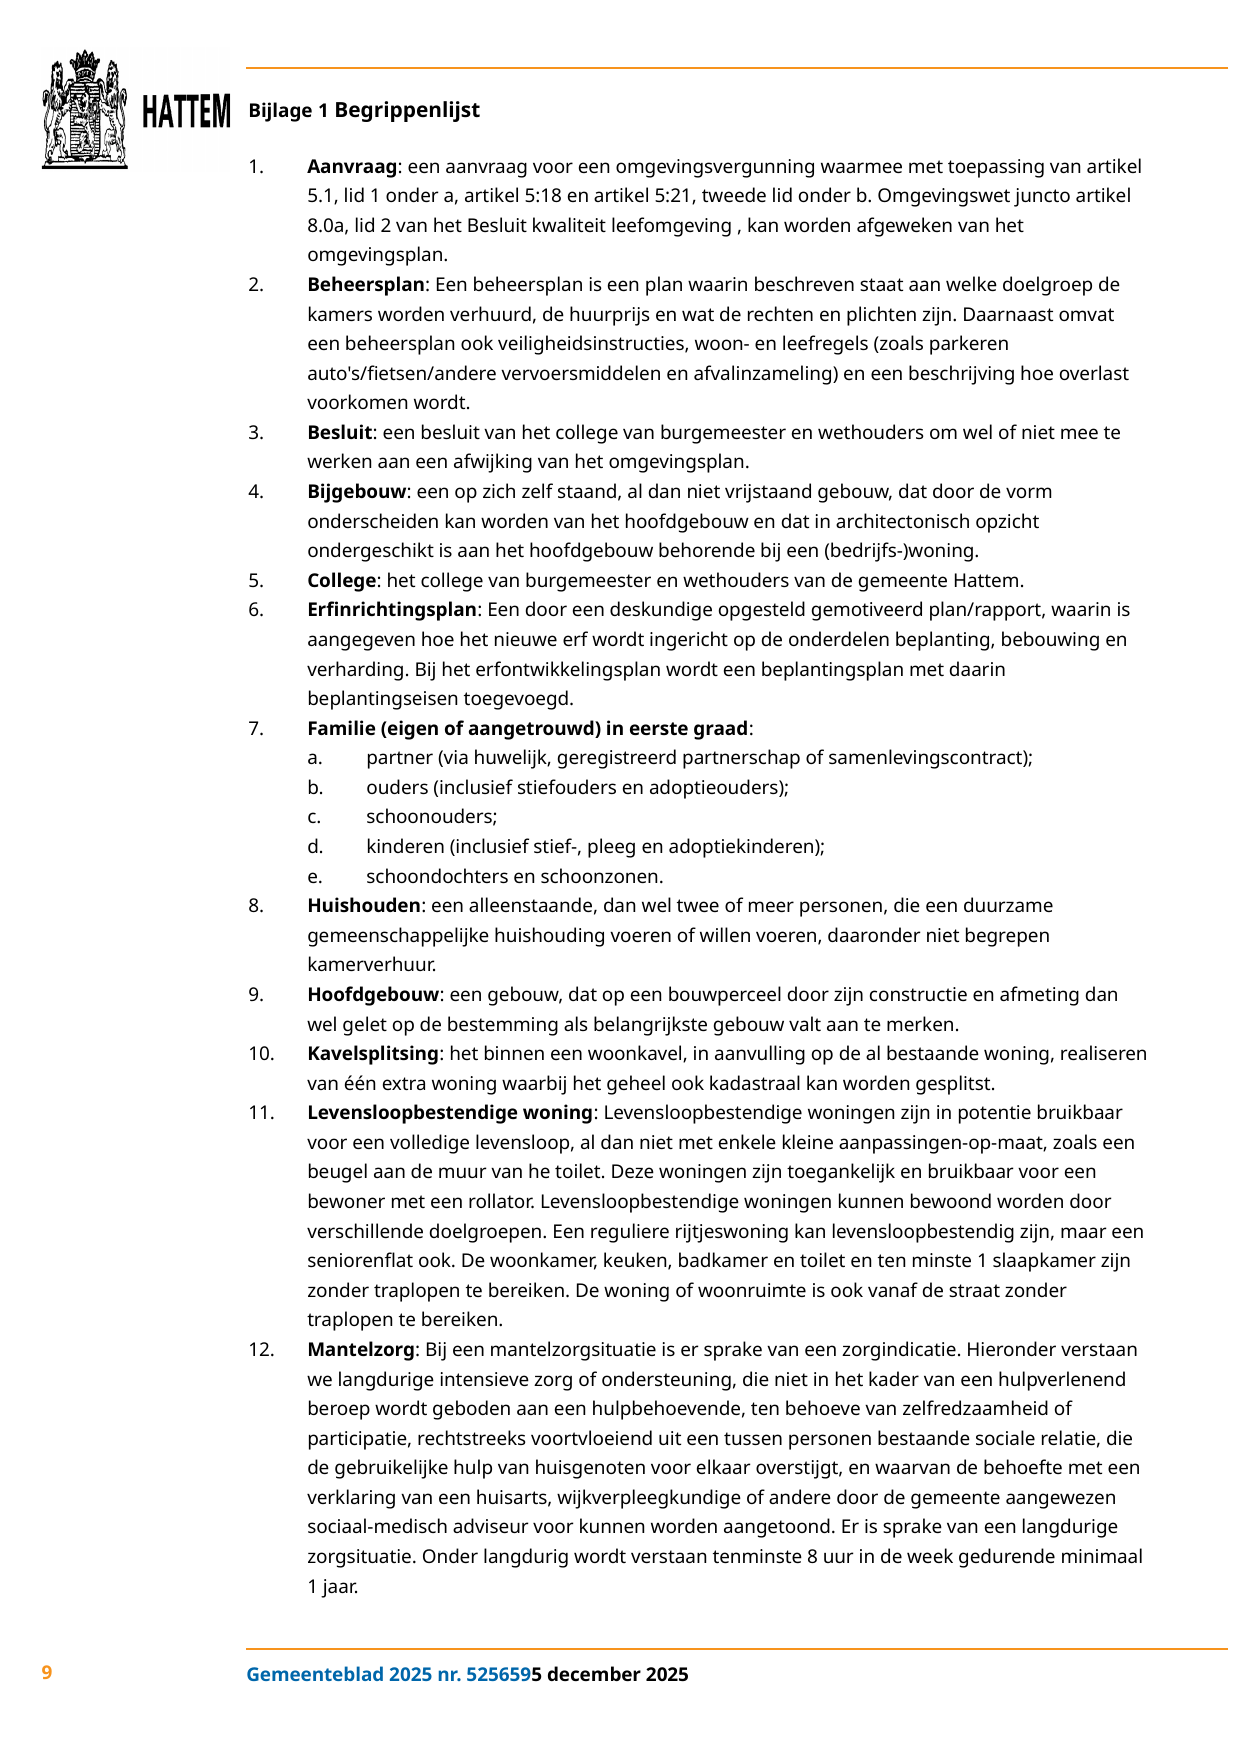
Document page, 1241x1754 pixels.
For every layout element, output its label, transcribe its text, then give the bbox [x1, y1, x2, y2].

list Levensloopbestendige woning: Levensloopbestendige woningen zijn in potentie bruikbaar voor een volledige levensloop, al dan niet met enkele kleine aanpassingen-op-maat, zoals een beugel aan de muur van he toilet. Deze woningen zijn toegankelijk en bruikbaar voor een bewoner met een rollator. Levensloopbestendige woningen kunnen bewoond worden door verschillende doelgroepen. Een reguliere rijtjeswoning kan levensloopbestendig zijn, maar een seniorenflat ook. De woonkamer, keuken, badkamer en toilet en ten minste 1 slaapkamer zijn zonder traplopen te bereiken. De woning of woonruimte is ook vanaf de straat zonder traplopen te bereiken. [248, 1099, 1152, 1332]
text Bijlage 1 Begrippenlijst [248, 95, 1152, 123]
list Familie (eigen of aangetrouwd) in eerste graad: [248, 715, 1152, 741]
list Beheersplan: Een beheersplan is een plan waarin beschreven staat aan welke doelgroep de kamers worden verhuurd, de huurprijs en wat de rechten en plichten zijn. Daarnaast omvat een beheersplan ook veiligheidsinstructies, woon- en leefregels (zoals parkeren auto's/fietsen/andere vervoersmiddelen en afvalinzameling) en een beschrijving hoe overlast voorkomen wordt. [248, 271, 1152, 415]
list Mantelzorg: Bij een mantelzorgsituatie is er sprake van een zorgindicatie. Hieronder verstaan we langdurige intensieve zorg of ondersteuning, die niet in het kader van een hulpverlenend beroep wordt geboden aan een hulpbehoevende, ten behoeve van zelfredzaamheid of participatie, rechtstreeks voortvloeiend uit een tussen personen bestaande sociale relatie, die de gebruikelijke hulp van huisgenoten voor elkaar overstijgt, en waarvan de behoefte met een verklaring van een huisarts, wijkverpleegkundige of andere door de gemeente aangewezen sociaal-medisch adviseur voor kunnen worden aangetoond. Er is sprake van een langdurige zorgsituatie. Onder langdurig wordt verstaan tenminste 8 uur in de week gedurende minimaal 1 jaar. [248, 1336, 1152, 1599]
list kinderen (inclusief stief-, pleeg en adoptiekinderen); [307, 833, 1152, 859]
list schoondochters en schoonzonen. [307, 863, 1152, 889]
list College: het college van burgemeester en wethouders van de gemeente Hattem. [248, 567, 1152, 593]
list Besluit: een besluit van het college van burgemeester en wethouders om wel of niet mee te werken aan een afwijking van het omgevingsplan. [248, 419, 1152, 474]
list Erfinrichtingsplan: Een door een deskundige opgesteld gemotiveerd plan/rapport, waarin is aangegeven hoe het nieuwe erf wordt ingericht op de onderdelen beplanting, bebouwing en verharding. Bij het erfontwikkelingsplan wordt een beplantingsplan met daarin beplantingseisen toegevoegd. [248, 597, 1152, 711]
list Huishouden: een alleenstaande, dan wel twee of meer personen, die een duurzame gemeenschappelijke huishouding voeren of willen voeren, daaronder niet begrepen kamerverhuur. [248, 892, 1152, 977]
list schoonouders; [307, 804, 1152, 829]
list Bijgebouw: een op zich zelf staand, al dan niet vrijstaand gebouw, dat door de vorm onderscheiden kan worden van het hoofdgebouw en dat in architectonisch opzicht ondergeschikt is aan het hoofdgebouw behorende bij een (bedrijfs-)woning. [248, 478, 1152, 563]
picture [41, 47, 231, 172]
list Aanvraag: een aanvraag voor een omgevingsvergunning waarmee met toepassing van artikel 5.1, lid 1 onder a, artikel 5:18 en artikel 5:21, tweede lid onder b. Omgevingswet juncto artikel 8.0a, lid 2 van het Besluit kwaliteit leefomgeving , kan worden afgeweken van het omgevingsplan. [248, 153, 1152, 267]
list Kavelsplitsing: het binnen een woonkavel, in aanvulling op de al bestaande woning, realiseren van één extra woning waarbij het geheel ook kadastraal kan worden gesplitst. [248, 1040, 1152, 1096]
list ouders (inclusief stiefouders en adoptieouders); [307, 774, 1152, 800]
list Hoofdgebouw: een gebouw, dat op een bouwperceel door zijn constructie en afmeting dan wel gelet op de bestemming als belangrijkste gebouw valt aan te merken. [248, 981, 1152, 1037]
list partner (via huwelijk, geregistreerd partnerschap of samenlevingscontract); [307, 744, 1152, 770]
